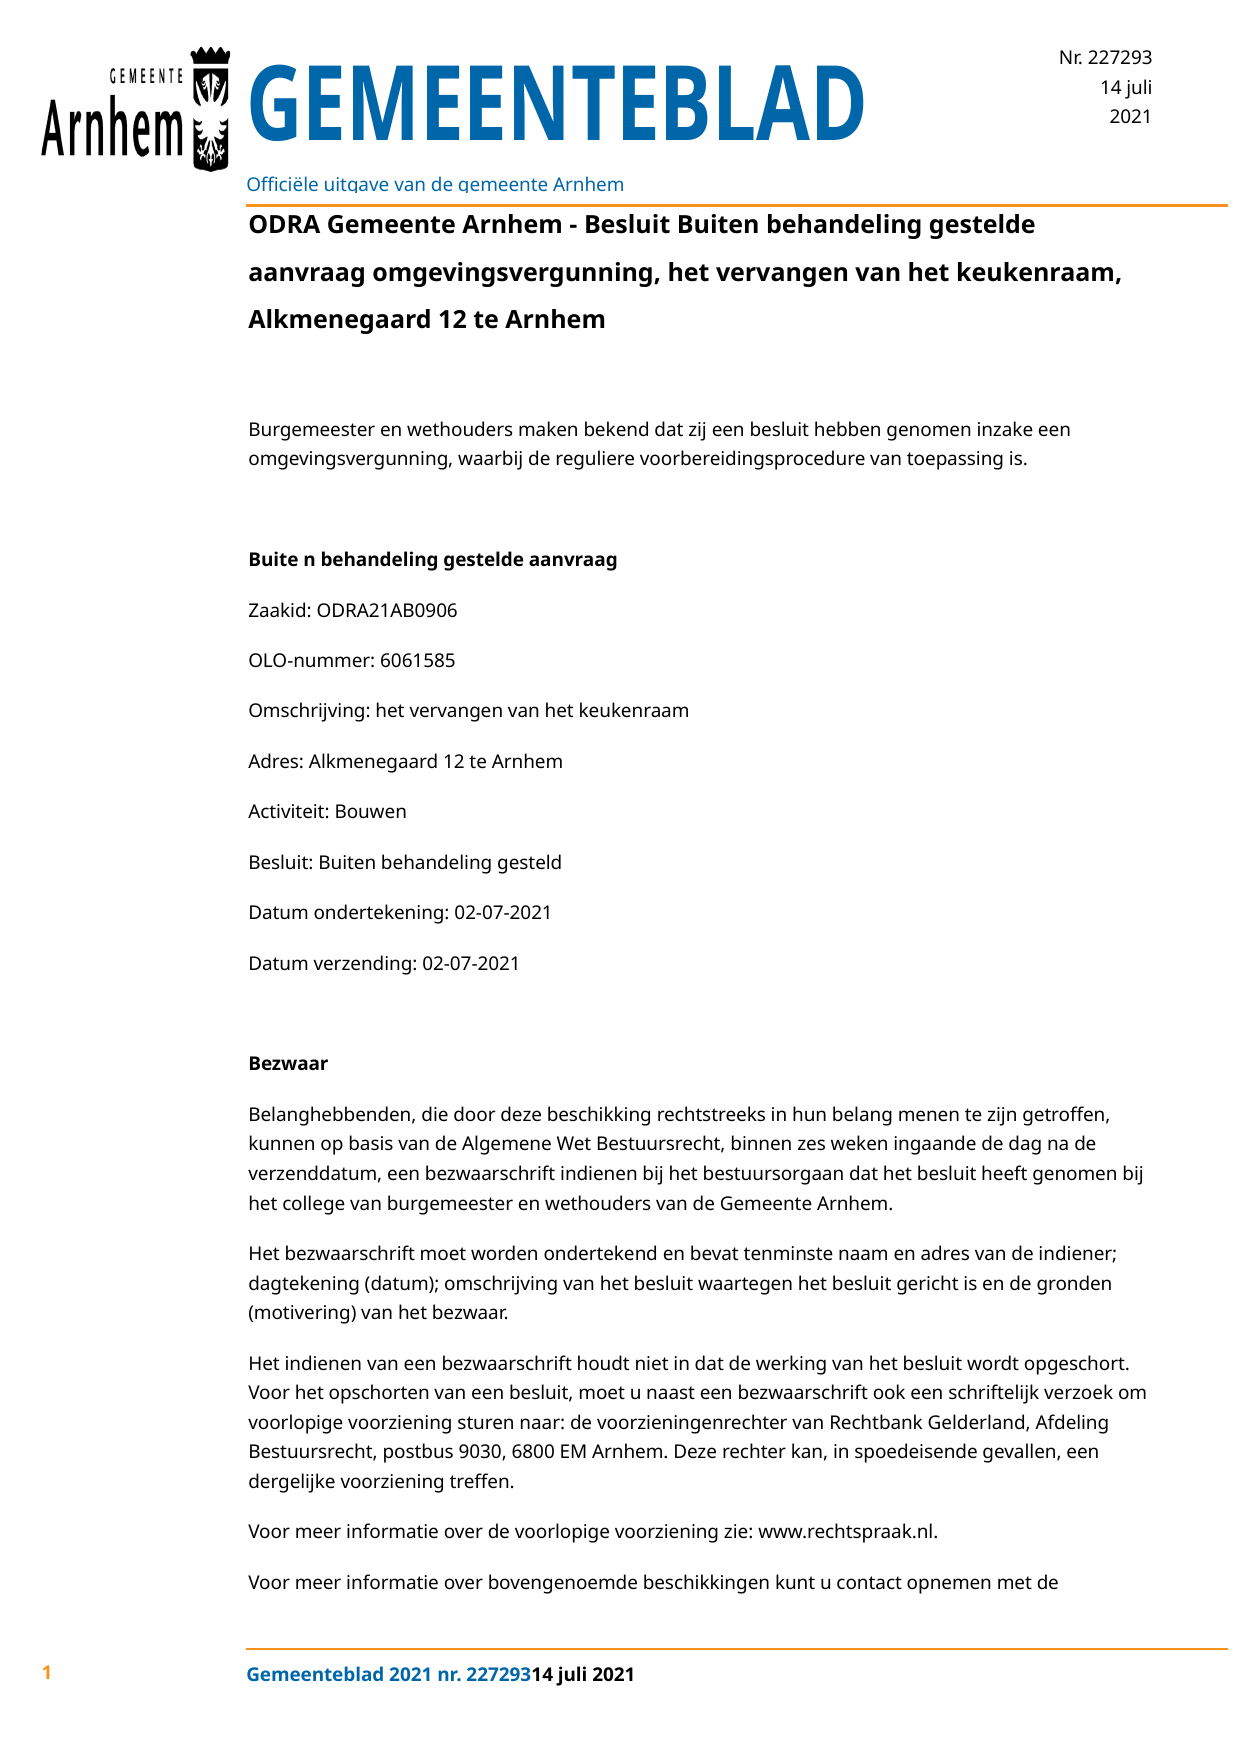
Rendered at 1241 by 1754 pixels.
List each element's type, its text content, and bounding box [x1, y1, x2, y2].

text Voor meer informatie over bovengenoemde beschikkingen kunt u contact opnemen met de [248, 1569, 1152, 1594]
text Zaakid: ODRA21AB0906 [248, 597, 1152, 622]
text OLO-nummer: 6061585 [248, 647, 1152, 673]
text Activiteit: Bouwen [248, 798, 1152, 824]
text Voor meer informatie over de voorlopige voorziening zie: www.rechtspraak.nl. [248, 1518, 1152, 1544]
text Besluit: Buiten behandeling gesteld [248, 849, 1152, 874]
picture [41, 47, 231, 172]
text Het indienen van een bezwaarschrift houdt niet in dat de werking van het besluit wordt opgeschort. Voor het opschorten van een besluit, moet u naast een bezwaarschrift ook een schriftelijk verzoek om voorlopige voorziening sturen naar: de voorzieningenrechter van Rechtbank Gelderland, Afdeling Bestuursrecht, postbus 9030, 6800 EM Arnhem. Deze rechter kan, in spoedeisende gevallen, een dergelijke voorziening treffen. [248, 1350, 1152, 1494]
text Adres: Alkmenegaard 12 te Arnhem [248, 748, 1152, 774]
text Belanghebbenden, die door deze beschikking rechtstreeks in hun belang menen te zijn getroffen, kunnen op basis van de Algemene Wet Bestuursrecht, binnen zes weken ingaande de dag na de verzenddatum, een bezwaarschrift indienen bij het bestuursorgaan dat het besluit heeft genomen bij het college van burgemeester en wethouders van de Gemeente Arnhem. [248, 1101, 1152, 1215]
text Omschrijving: het vervangen van het keukenraam [248, 698, 1152, 723]
text Datum verzending: 02-07-2021 [248, 950, 1152, 975]
text ODRA Gemeente Arnhem - Besluit Buiten behandeling gestelde aanvraag omgevingsvergunning, het vervangen van het keukenraam, Alkmenegaard 12 te Arnhem [248, 207, 1152, 336]
text Bezwaar [248, 1051, 1152, 1076]
text Het bezwaarschrift moet worden ondertekend en bevat tenminste naam en adres van de indiener; dagtekening (datum); omschrijving van het besluit waartegen het besluit gericht is en de gronden (motivering) van het bezwaar. [248, 1240, 1152, 1325]
text Datum ondertekening: 02-07-2021 [248, 899, 1152, 925]
text Burgemeester en wethouders maken bekend dat zij een besluit hebben genomen inzake een omgevingsvergunning, waarbij de reguliere voorbereidingsprocedure van toepassing is. [248, 416, 1152, 471]
text Buite n behandeling gestelde aanvraag [248, 546, 1152, 572]
